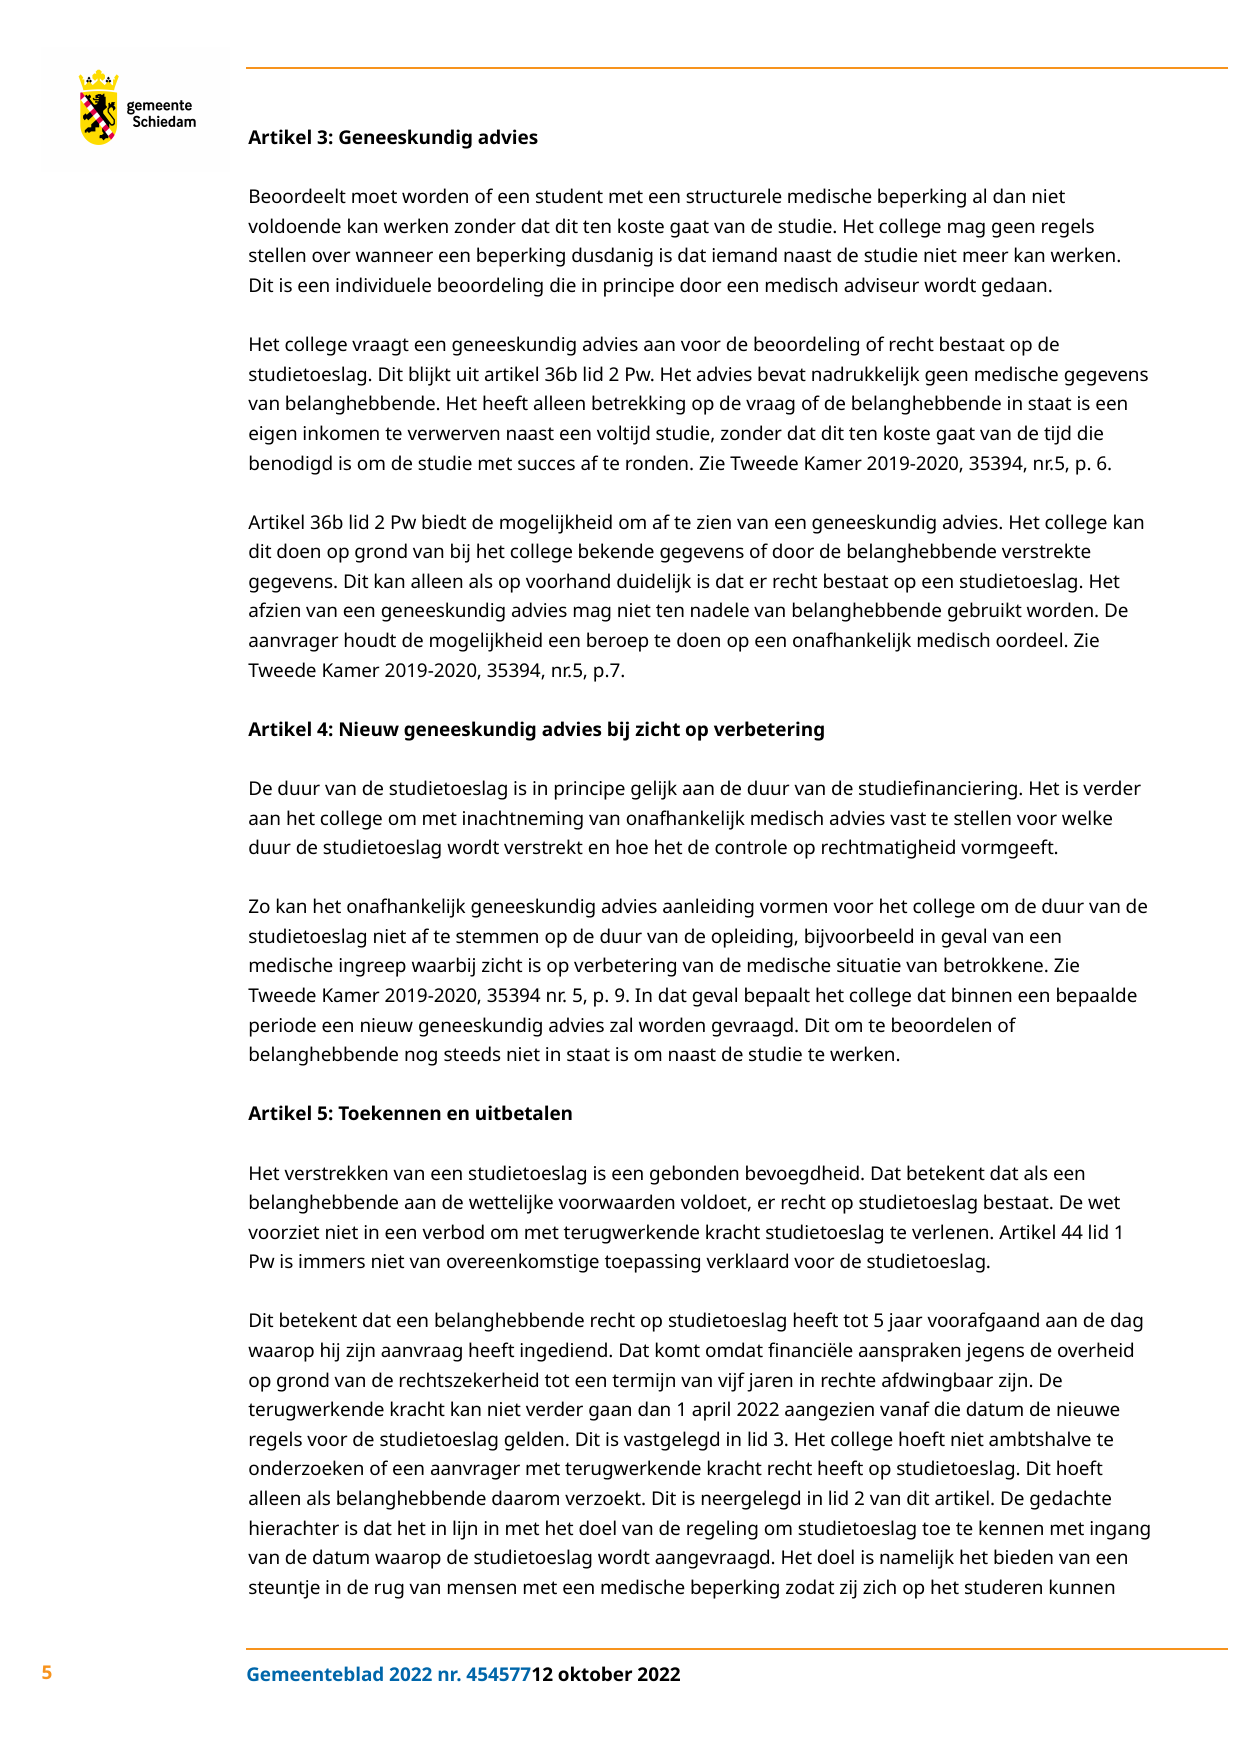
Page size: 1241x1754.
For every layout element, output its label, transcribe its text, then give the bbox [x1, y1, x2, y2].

text Artikel 5: Toekennen en uitbetalen [248, 1101, 1152, 1126]
text Artikel 4: Nieuw geneeskundig advies bij zicht op verbetering [248, 716, 1152, 742]
text Dit betekent dat een belanghebbende recht op studietoeslag heeft tot 5 jaar voorafgaand aan de dag waarop hij zijn aanvraag heeft ingediend. Dat komt omdat financiële aanspraken jegens de overheid op grond van de rechtszekerheid tot een termijn van vijf jaren in rechte afdwingbaar zijn. De terugwerkende kracht kan niet verder gaan dan 1 april 2022 aangezien vanaf die datum de nieuwe regels voor de studietoeslag gelden. Dit is vastgelegd in lid 3. Het college hoeft niet ambtshalve te onderzoeken of een aanvrager met terugwerkende kracht recht heeft op studietoeslag. Dit hoeft alleen als belanghebbende daarom verzoekt. Dit is neergelegd in lid 2 van dit artikel. De gedachte hierachter is dat het in lijn in met het doel van de regeling om studietoeslag toe te kennen met ingang van de datum waarop de studietoeslag wordt aangevraagd. Het doel is namelijk het bieden van een steuntje in de rug van mensen met een medische beperking zodat zij zich op het studeren kunnen [248, 1308, 1152, 1600]
text Het college vraagt een geneeskundig advies aan voor de beoordeling of recht bestaat op de studietoeslag. Dit blijkt uit artikel 36b lid 2 Pw. Het advies bevat nadrukkelijk geen medische gegevens van belanghebbende. Het heeft alleen betrekking op de vraag of de belanghebbende in staat is een eigen inkomen te verwerven naast een voltijd studie, zonder dat dit ten koste gaat van de tijd die benodigd is om de studie met succes af te ronden. Zie Tweede Kamer 2019-2020, 35394, nr.5, p. 6. [248, 331, 1152, 476]
text Artikel 36b lid 2 Pw biedt de mogelijkheid om af te zien van een geneeskundig advies. Het college kan dit doen op grond van bij het college bekende gegevens of door de belanghebbende verstrekte gegevens. Dit kan alleen als op voorhand duidelijk is dat er recht bestaat op een studietoeslag. Het afzien van een geneeskundig advies mag niet ten nadele van belanghebbende gebruikt worden. De aanvrager houdt de mogelijkheid een beroep te doen op een onafhankelijk medisch oordeel. Zie Tweede Kamer 2019-2020, 35394, nr.5, p.7. [248, 509, 1152, 683]
picture [41, 47, 231, 172]
text Beoordeelt moet worden of een student met een structurele medische beperking al dan niet voldoende kan werken zonder dat dit ten koste gaat van de studie. Het college mag geen regels stellen over wanneer een beperking dusdanig is dat iemand naast de studie niet meer kan werken. Dit is een individuele beoordeling die in principe door een medisch adviseur wordt gedaan. [248, 183, 1152, 298]
text Artikel 3: Geneeskundig advies [248, 124, 1152, 150]
text Zo kan het onafhankelijk geneeskundig advies aanleiding vormen voor het college om de duur van de studietoeslag niet af te stemmen op de duur van de opleiding, bijvoorbeeld in geval van een medische ingreep waarbij zicht is op verbetering van de medische situatie van betrokkene. Zie Tweede Kamer 2019-2020, 35394 nr. 5, p. 9. In dat geval bepaalt het college dat binnen een bepaalde periode een nieuw geneeskundig advies zal worden gevraagd. Dit om te beoordelen of belanghebbende nog steeds niet in staat is om naast de studie te werken. [248, 893, 1152, 1067]
text De duur van de studietoeslag is in principe gelijk aan de duur van de studiefinanciering. Het is verder aan het college om met inachtneming van onafhankelijk medisch advies vast te stellen voor welke duur de studietoeslag wordt verstrekt en hoe het de controle op rechtmatigheid vormgeeft. [248, 775, 1152, 860]
text Het verstrekken van een studietoeslag is een gebonden bevoegdheid. Dat betekent dat als een belanghebbende aan de wettelijke voorwaarden voldoet, er recht op studietoeslag bestaat. De wet voorziet niet in een verbod om met terugwerkende kracht studietoeslag te verlenen. Artikel 44 lid 1 Pw is immers niet van overeenkomstige toepassing verklaard voor de studietoeslag. [248, 1160, 1152, 1274]
